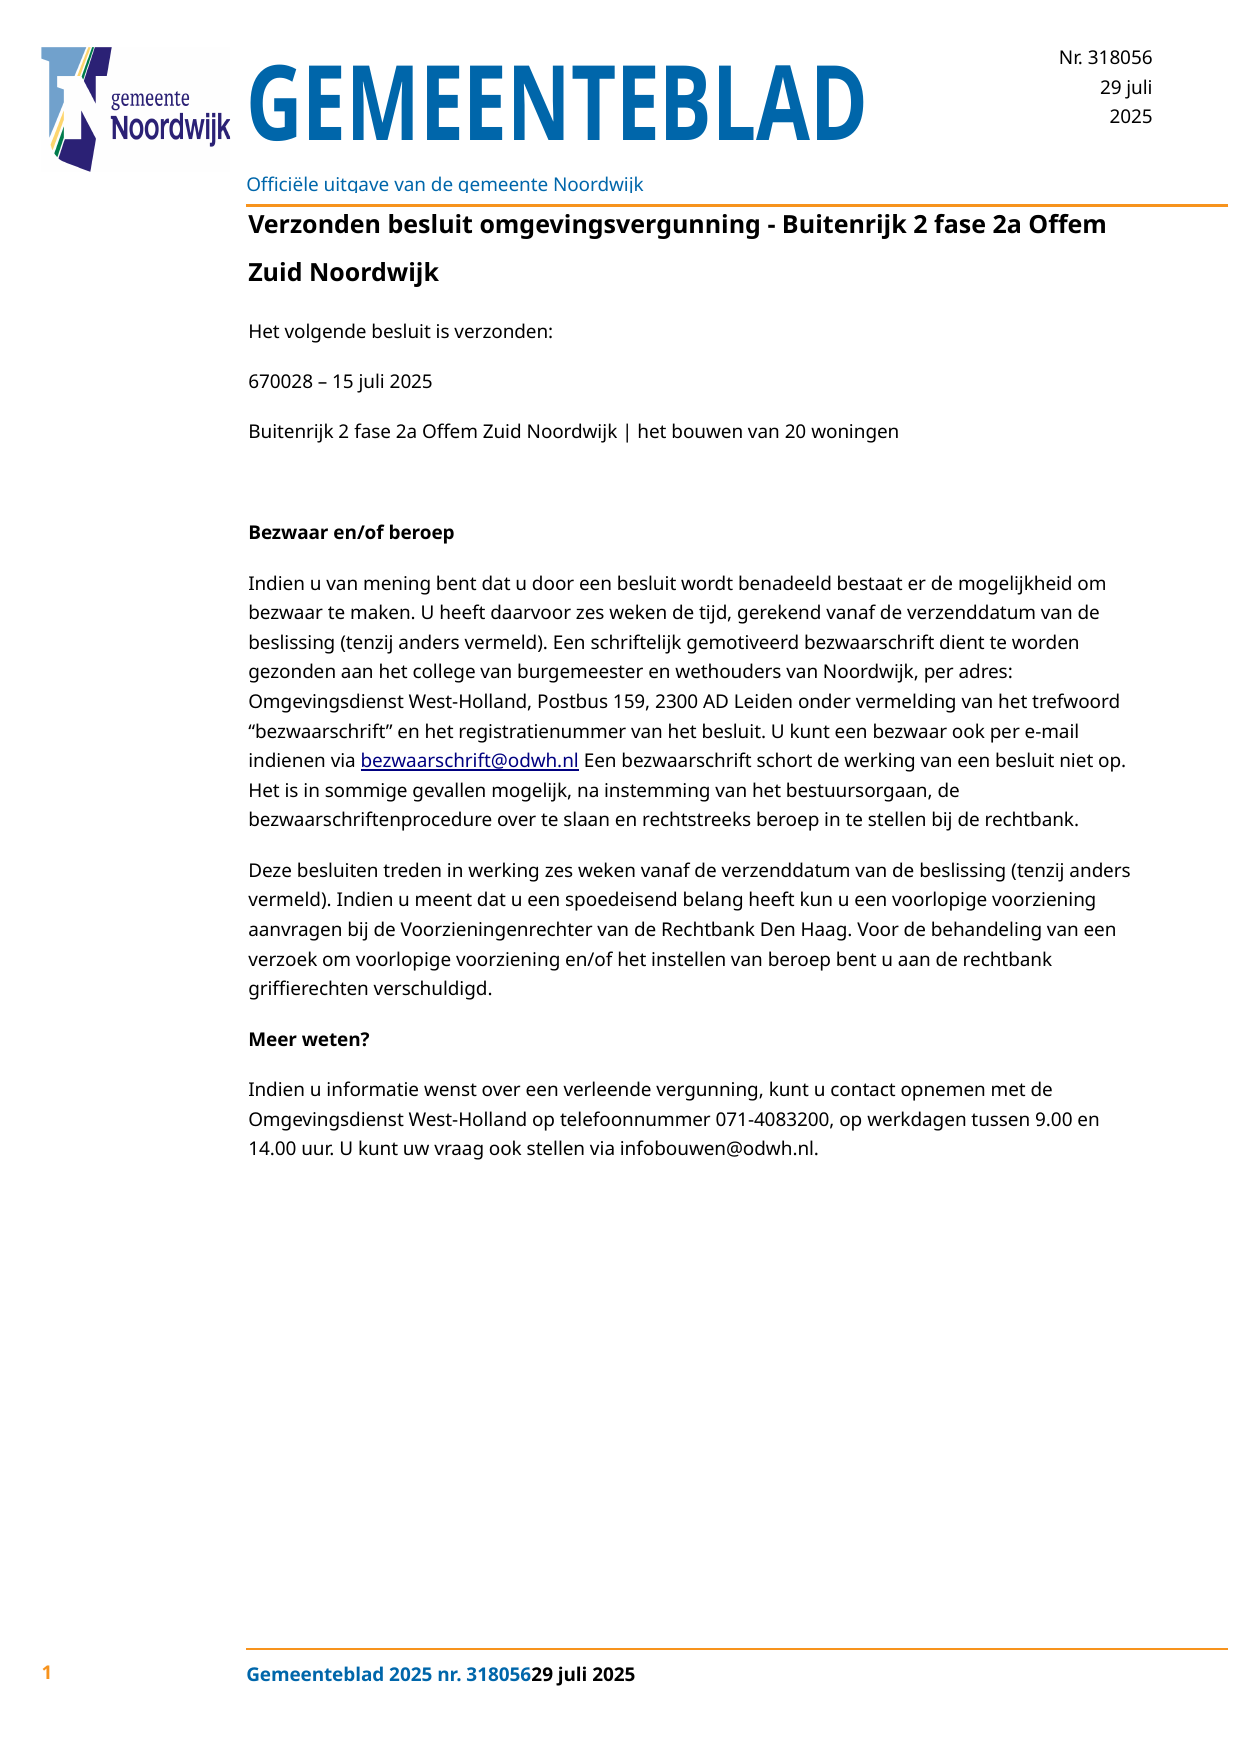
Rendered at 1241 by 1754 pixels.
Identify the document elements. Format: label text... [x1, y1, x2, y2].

picture [41, 47, 231, 172]
text Indien u informatie wenst over een verleende vergunning, kunt u contact opnemen met de Omgevingsdienst West-Holland op telefoonnummer 071-4083200, op werkdagen tussen 9.00 en 14.00 uur. U kunt uw vraag ook stellen via infobouwen@odwh.nl. [248, 1076, 1152, 1161]
text 670028 – 15 juli 2025 [248, 368, 1152, 394]
text Bezwaar en/of beroep [248, 519, 1152, 545]
text Meer weten? [248, 1026, 1152, 1052]
text Buitenrijk 2 fase 2a Offem Zuid Noordwijk | het bouwen van 20 woningen [248, 419, 1152, 444]
text Deze besluiten treden in werking zes weken vanaf de verzenddatum van de beslissing (tenzij anders vermeld). Indien u meent dat u een spoedeisend belang heeft kun u een voorlopige voorziening aanvragen bij de Voorzieningenrechter van de Rechtbank Den Haag. Voor de behandeling van een verzoek om voorlopige voorziening en/of het instellen van beroep bent u aan de rechtbank griffierechten verschuldigd. [248, 857, 1152, 1001]
text Het volgende besluit is verzonden: [248, 318, 1152, 344]
text Indien u van mening bent dat u door een besluit wordt benadeeld bestaat er de mogelijkheid om bezwaar te maken. U heeft daarvoor zes weken de tijd, gerekend vanaf de verzenddatum van de beslissing (tenzij anders vermeld). Een schriftelijk gemotiveerd bezwaarschrift dient te worden gezonden aan het college van burgemeester en wethouders van Noordwijk, per adres: Omgevingsdienst West-Holland, Postbus 159, 2300 AD Leiden onder vermelding van het trefwoord “bezwaarschrift” en het registratienummer van het besluit. U kunt een bezwaar ook per e-mail indienen via bezwaarschrift@odwh.nl Een bezwaarschrift schort de werking van een besluit niet op. Het is in sommige gevallen mogelijk, na instemming van het bestuursorgaan, de bezwaarschriftenprocedure over te slaan en rechtstreeks beroep in te stellen bij de rechtbank. [248, 570, 1152, 832]
text Verzonden besluit omgevingsvergunning - Buitenrijk 2 fase 2a Offem Zuid Noordwijk [248, 207, 1152, 288]
